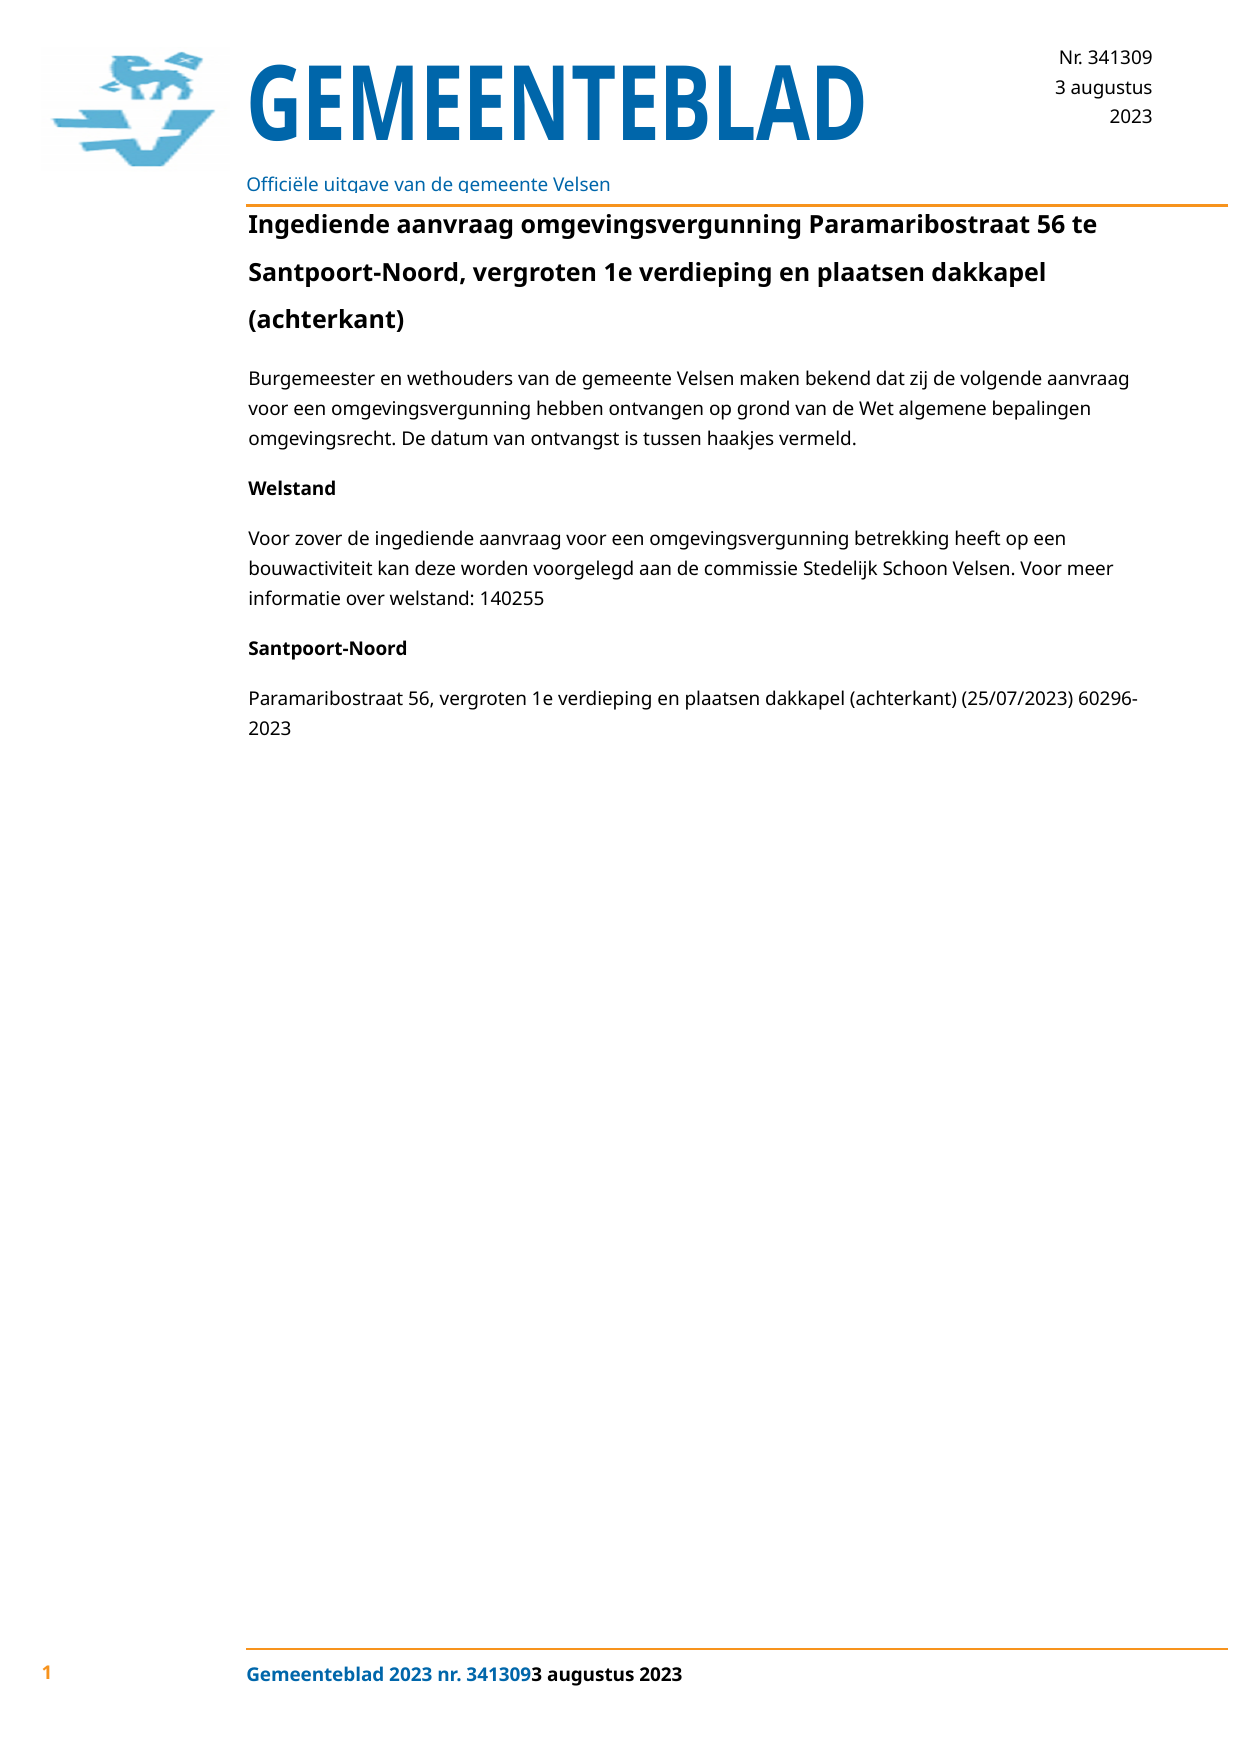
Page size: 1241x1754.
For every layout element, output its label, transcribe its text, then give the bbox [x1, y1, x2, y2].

text Paramaribostraat 56, vergroten 1e verdieping en plaatsen dakkapel (achterkant) (25/07/2023) 60296-2023 [248, 686, 1152, 741]
text Santpoort-Noord [248, 635, 1152, 661]
picture [41, 47, 231, 172]
text Welstand [248, 475, 1152, 501]
text Ingediende aanvraag omgevingsvergunning Paramaribostraat 56 te Santpoort-Noord, vergroten 1e verdieping en plaatsen dakkapel (achterkant) [248, 207, 1152, 336]
text Burgemeester en wethouders van de gemeente Velsen maken bekend dat zij de volgende aanvraag voor een omgevingsvergunning hebben ontvangen op grond van de Wet algemene bepalingen omgevingsrecht. De datum van ontvangst is tussen haakjes vermeld. [248, 366, 1152, 450]
text Voor zover de ingediende aanvraag voor een omgevingsvergunning betrekking heeft op een bouwactiviteit kan deze worden voorgelegd aan de commissie Stedelijk Schoon Velsen. Voor meer informatie over welstand: 140255 [248, 526, 1152, 610]
